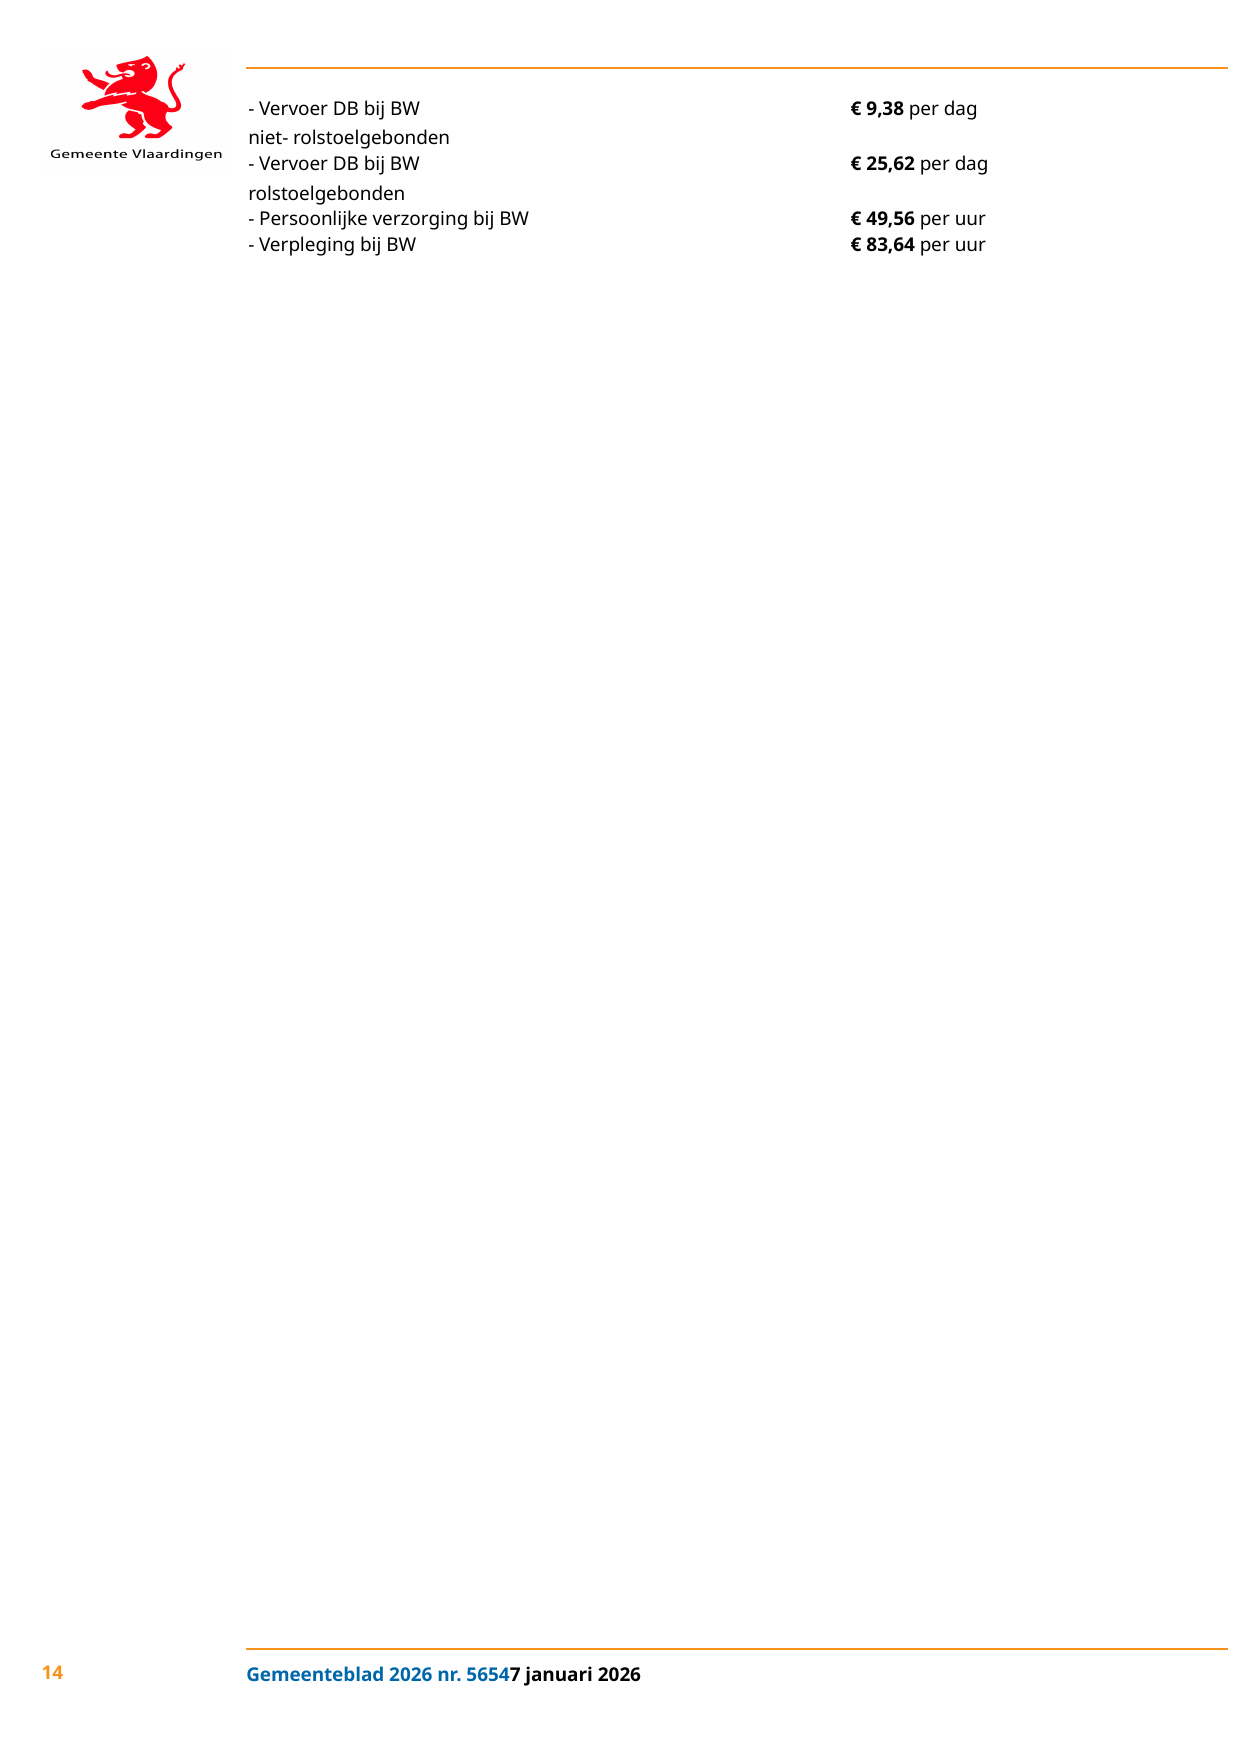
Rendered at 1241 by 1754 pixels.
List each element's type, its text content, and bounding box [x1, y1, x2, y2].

picture [41, 47, 231, 172]
table_cell - Persoonlijke verzorging bij BW [248, 205, 549, 231]
table_cell [549, 150, 850, 205]
table_cell € 83,64 per uur [850, 231, 1152, 257]
table_cell [549, 231, 850, 257]
table_cell [549, 205, 850, 231]
table_cell - Vervoer DB bij BW niet- rolstoelgebonden [248, 95, 549, 150]
table_cell [549, 95, 850, 150]
table_cell € 25,62 per dag [850, 150, 1152, 205]
table_cell - Vervoer DB bij BW rolstoelgebonden [248, 150, 549, 205]
table_cell - Verpleging bij BW [248, 231, 549, 257]
table_cell € 9,38 per dag [850, 95, 1152, 150]
table_cell € 49,56 per uur [850, 205, 1152, 231]
